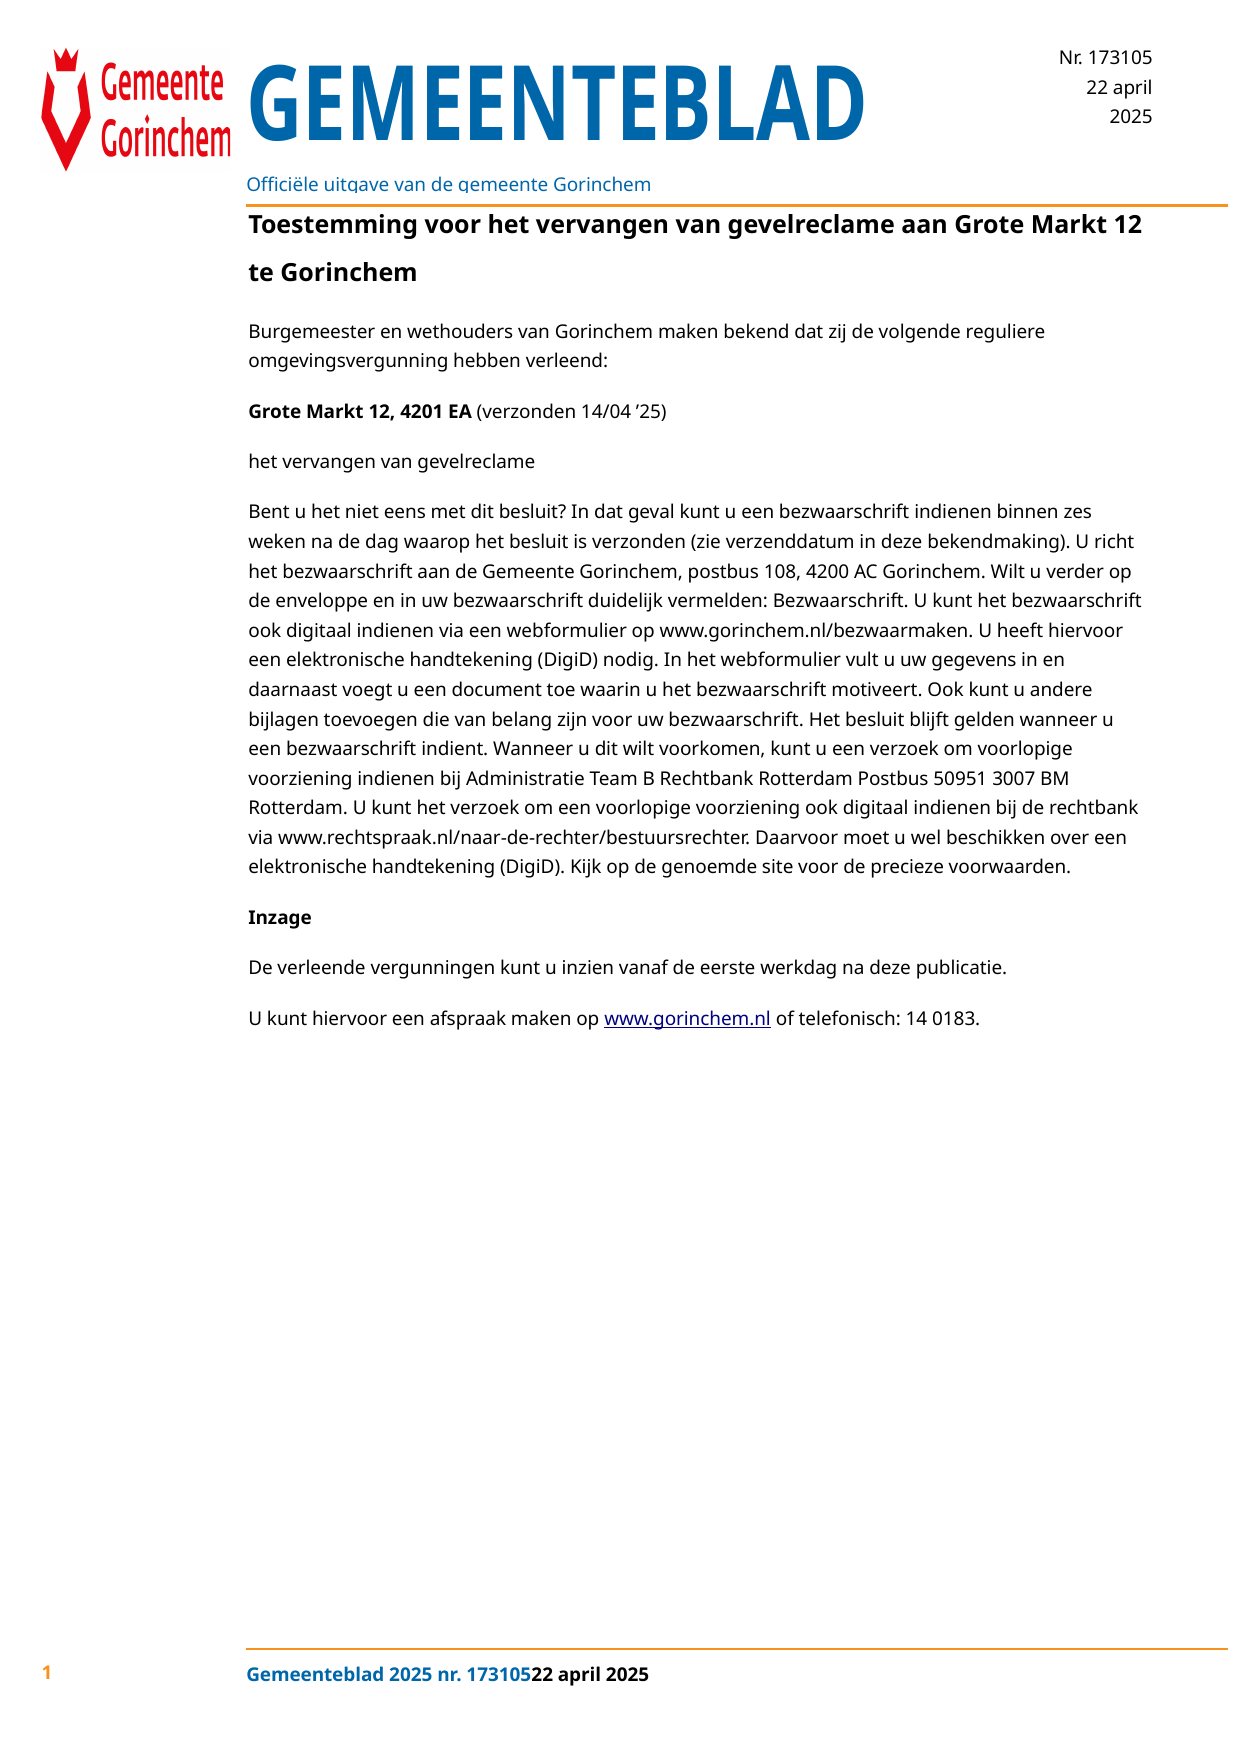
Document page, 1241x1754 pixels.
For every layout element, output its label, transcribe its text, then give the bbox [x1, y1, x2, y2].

text Grote Markt 12, 4201 EA (verzonden 14/04 ’25) [248, 398, 1152, 424]
text U kunt hiervoor een afspraak maken op www.gorinchem.nl of telefonisch: 14 0183. [248, 1005, 1152, 1031]
text Inzage [248, 904, 1152, 930]
picture [41, 47, 231, 172]
text het vervangen van gevelreclame [248, 448, 1152, 474]
text Burgemeester en wethouders van Gorinchem maken bekend dat zij de volgende reguliere omgevingsvergunning hebben verleend: [248, 318, 1152, 373]
text Toestemming voor het vervangen van gevelreclame aan Grote Markt 12 te Gorinchem [248, 207, 1152, 288]
text Bent u het niet eens met dit besluit? In dat geval kunt u een bezwaarschrift indienen binnen zes weken na de dag waarop het besluit is verzonden (zie verzenddatum in deze bekendmaking). U richt het bezwaarschrift aan de Gemeente Gorinchem, postbus 108, 4200 AC Gorinchem. Wilt u verder op de enveloppe en in uw bezwaarschrift duidelijk vermelden: Bezwaarschrift. U kunt het bezwaarschrift ook digitaal indienen via een webformulier op www.gorinchem.nl/bezwaarmaken. U heeft hiervoor een elektronische handtekening (DigiD) nodig. In het webformulier vult u uw gegevens in en daarnaast voegt u een document toe waarin u het bezwaarschrift motiveert. Ook kunt u andere bijlagen toevoegen die van belang zijn voor uw bezwaarschrift. Het besluit blijft gelden wanneer u een bezwaarschrift indient. Wanneer u dit wilt voorkomen, kunt u een verzoek om voorlopige voorziening indienen bij Administratie Team B Rechtbank Rotterdam Postbus 50951 3007 BM Rotterdam. U kunt het verzoek om een voorlopige voorziening ook digitaal indienen bij de rechtbank via www.rechtspraak.nl/naar-de-rechter/bestuursrechter. Daarvoor moet u wel beschikken over een elektronische handtekening (DigiD). Kijk op de genoemde site voor de precieze voorwaarden. [248, 499, 1152, 879]
text De verleende vergunningen kunt u inzien vanaf de eerste werkdag na deze publicatie. [248, 954, 1152, 980]
